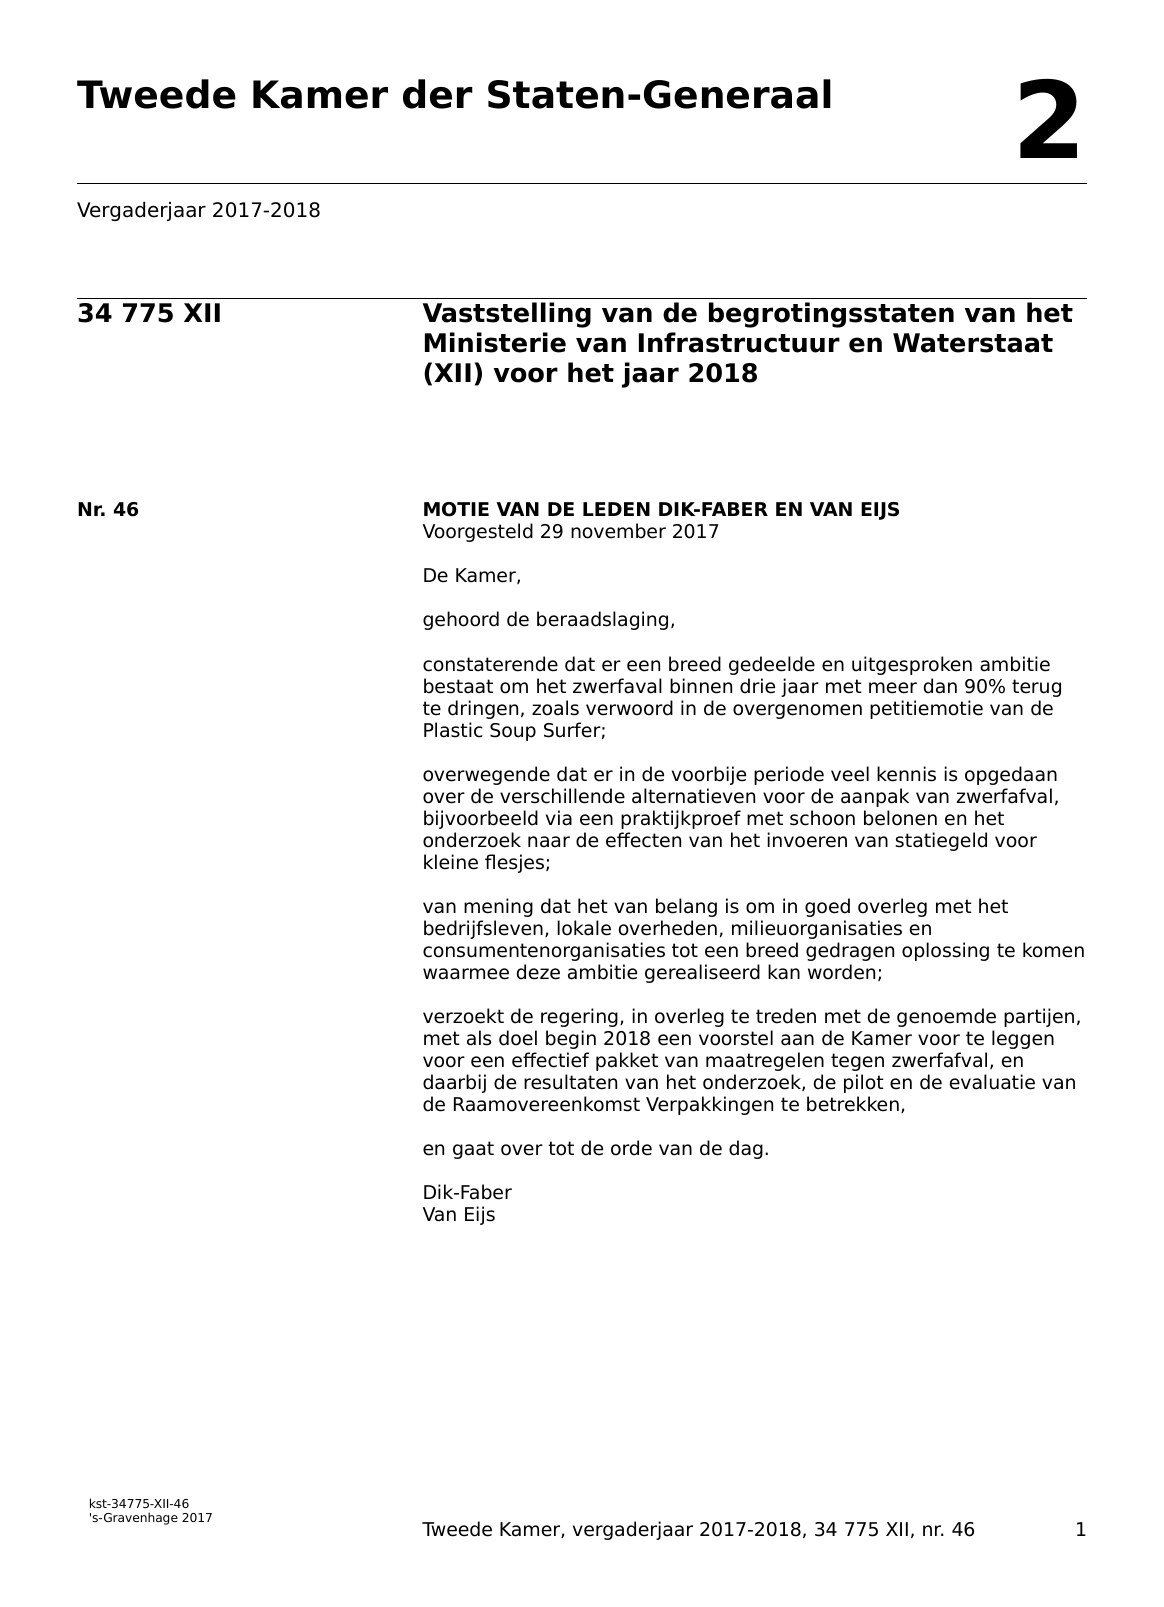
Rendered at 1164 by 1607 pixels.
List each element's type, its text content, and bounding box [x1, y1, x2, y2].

text 's-Gravenhage 2017 [88, 1511, 323, 1525]
subtitle Nr. 46 MOTIE VAN DE LEDEN DIK-FABER EN VAN EIJS [77, 499, 1087, 521]
text overwegende dat er in de voorbije periode veel kennis is opgedaan over de verschillende alternatieven voor de aanpak van zwerfafval, bijvoorbeeld via een praktijkproef met schoon belonen en het onderzoek naar de effecten van het invoeren van statiegeld voor kleine flesjes; [422, 764, 1087, 873]
text en gaat over tot de orde van de dag. [422, 1138, 1087, 1160]
text Dik-Faber [422, 1182, 1087, 1204]
table_header Tweede Kamer der Staten-Generaal [77, 59, 886, 183]
text van mening dat het van belang is om in goed overleg met het bedrijfsleven, lokale overheden, milieuorganisaties en consumentenorganisaties tot een breed gedragen oplossing te komen waarmee deze ambitie gerealiseerd kan worden; [422, 896, 1087, 984]
text verzoekt de regering, in overleg te treden met de genoemde partijen, met als doel begin 2018 een voorstel aan de Kamer voor te leggen voor een effectief pakket van maatregelen tegen zwerfafval, en daarbij de resultaten van het onderzoek, de pilot en de evaluatie van de Raamovereenkomst Verpakkingen te betrekken, [422, 1006, 1087, 1116]
text Voorgesteld 29 november 2017 [422, 521, 1087, 543]
text Van Eijs [422, 1204, 1087, 1226]
table_cell Vergaderjaar 2017-2018 [77, 184, 1087, 298]
text gehoord de beraadslaging, [422, 609, 1087, 631]
text De Kamer, [422, 565, 1087, 587]
table_header 2 [886, 59, 1087, 183]
subtitle 34 775 XII Vaststelling van de begrotingsstaten van het Ministerie van Infrastructuur en Waterstaat (XII) voor het jaar 2018 [77, 299, 1087, 388]
text constaterende dat er een breed gedeelde en uitgesproken ambitie bestaat om het zwerfaval binnen drie jaar met meer dan 90% terug te dringen, zoals verwoord in de overgenomen petitiemotie van de Plastic Soup Surfer; [422, 653, 1087, 741]
text kst-34775-XII-46 [88, 1497, 323, 1511]
